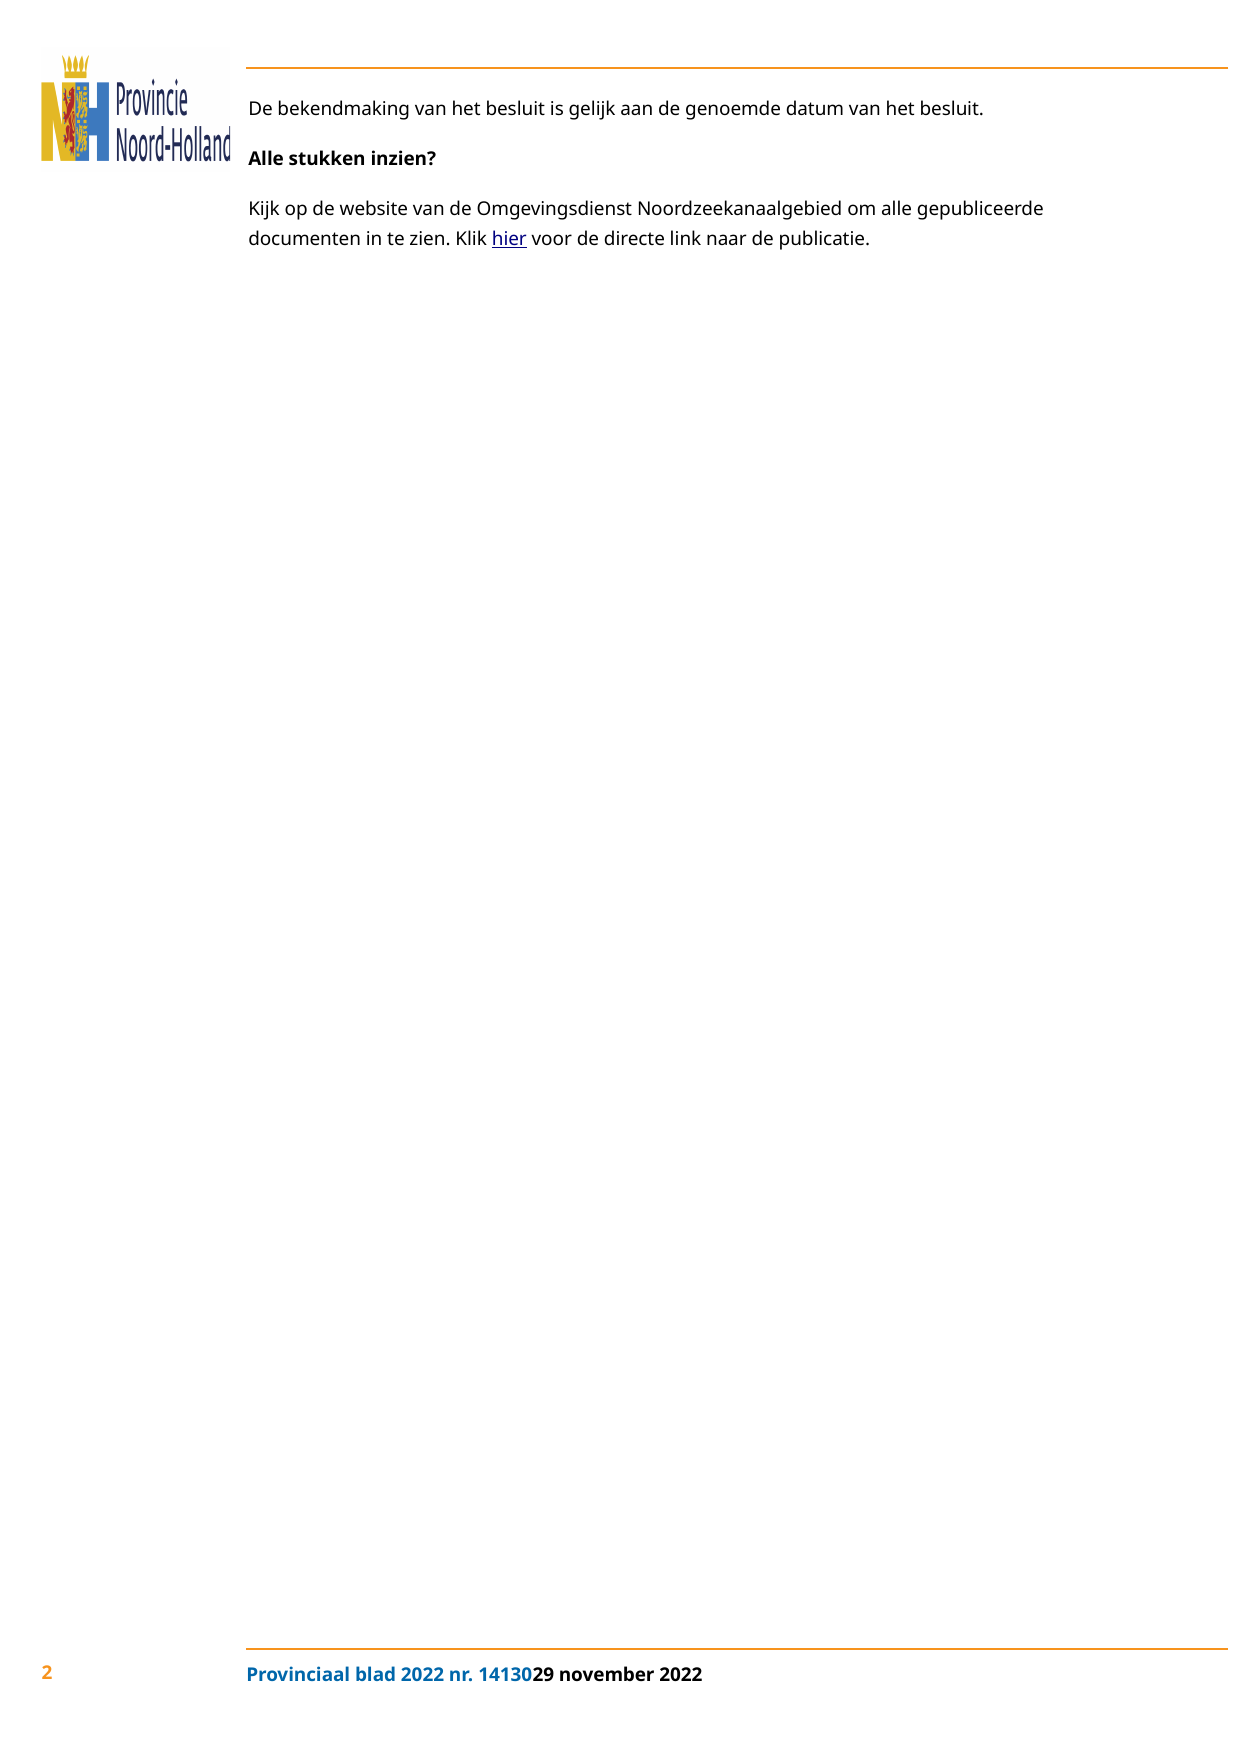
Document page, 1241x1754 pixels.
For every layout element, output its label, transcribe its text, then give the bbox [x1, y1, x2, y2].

text Alle stukken inzien? [248, 145, 1152, 171]
picture [41, 47, 231, 172]
text De bekendmaking van het besluit is gelijk aan de genoemde datum van het besluit. [248, 95, 1152, 121]
text Kijk op de website van de Omgevingsdienst Noordzeekanaalgebied om alle gepubliceerde documenten in te zien. Klik hier voor de directe link naar de publicatie. [248, 196, 1152, 251]
